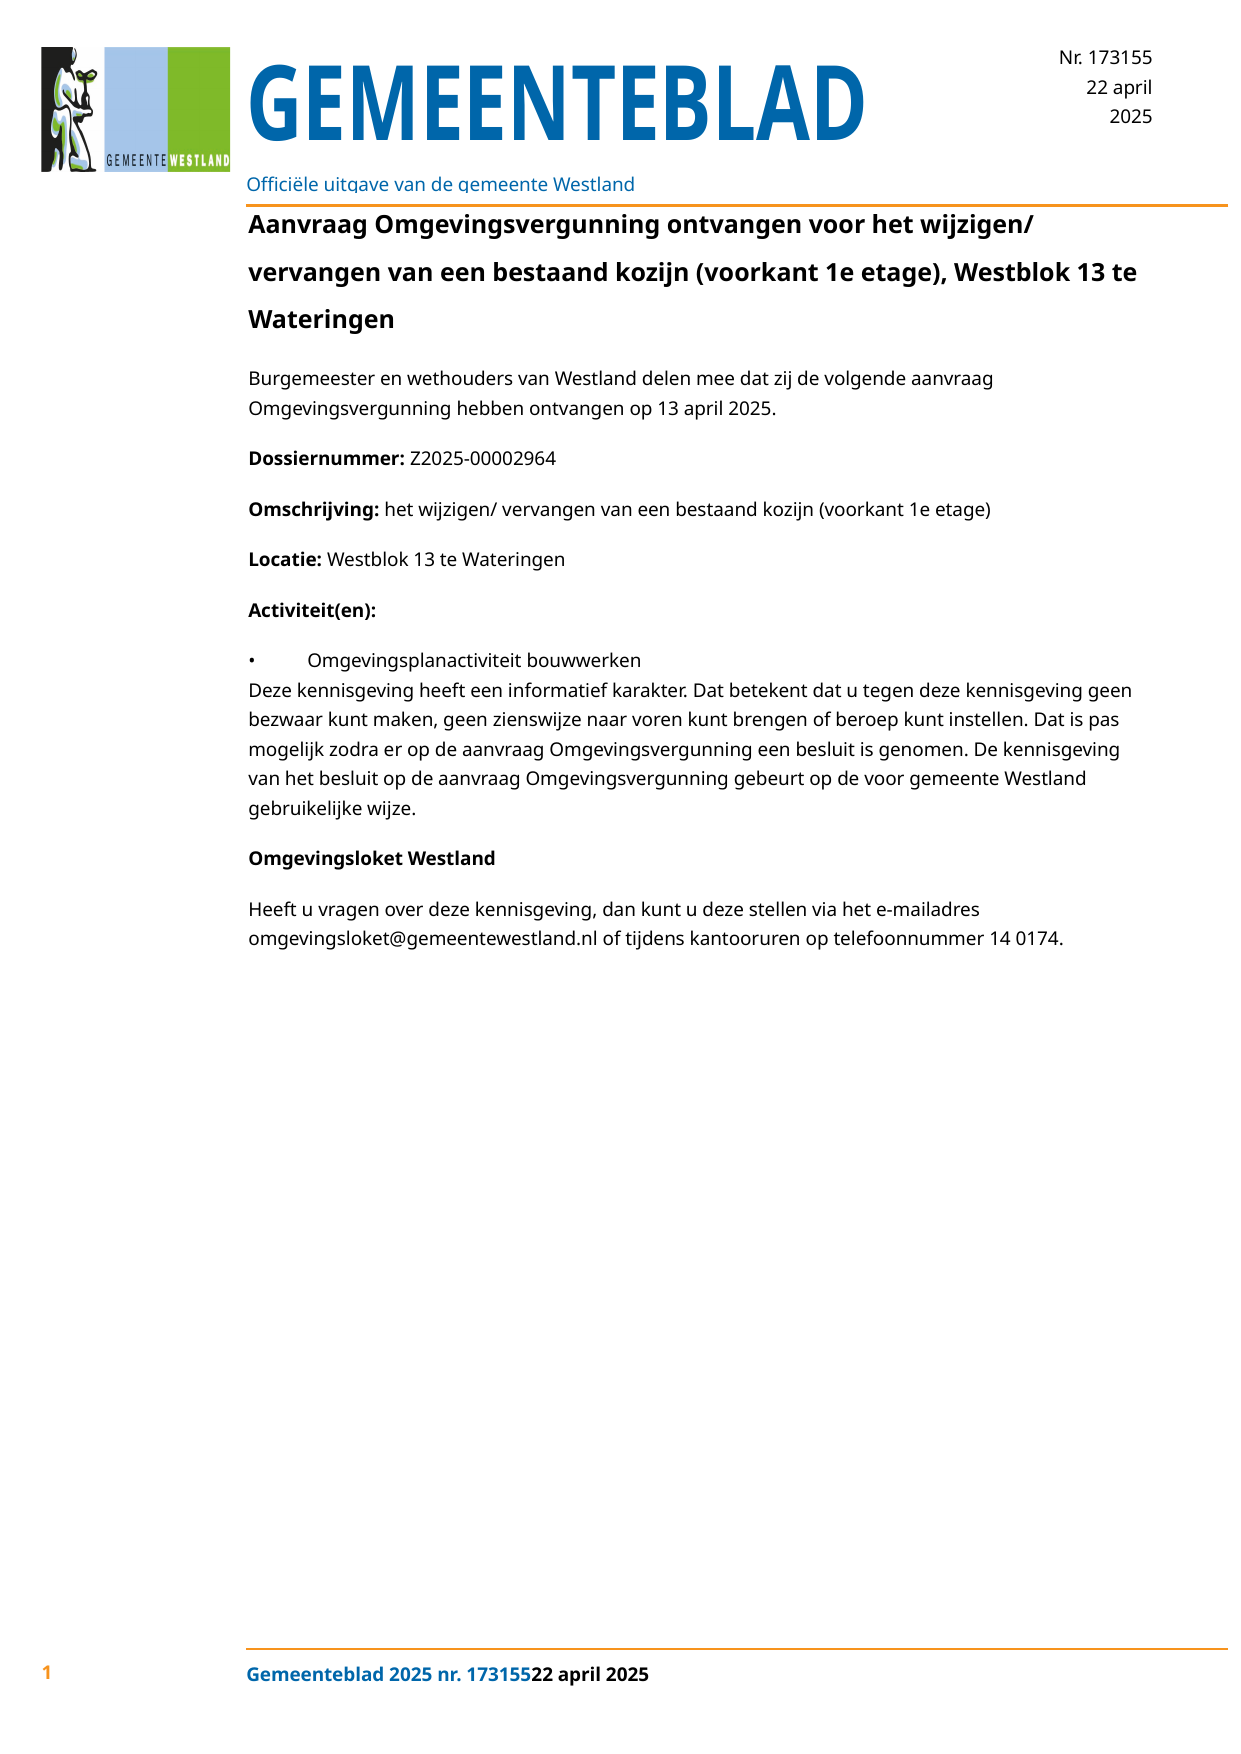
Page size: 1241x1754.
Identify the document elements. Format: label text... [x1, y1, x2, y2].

text Heeft u vragen over deze kennisgeving, dan kunt u deze stellen via het e-mailadres omgevingsloket@gemeentewestland.nl of tijdens kantooruren op telefoonnummer 14 0174. [248, 896, 1152, 951]
list Omgevingsplanactiviteit bouwwerken [248, 647, 1152, 673]
picture [41, 47, 231, 172]
text Dossiernummer: Z2025-00002964 [248, 446, 1152, 471]
text Activiteit(en): [248, 597, 1152, 622]
text Deze kennisgeving heeft een informatief karakter. Dat betekent dat u tegen deze kennisgeving geen bezwaar kunt maken, geen zienswijze naar voren kunt brengen of beroep kunt instellen. Dat is pas mogelijk zodra er op de aanvraag Omgevingsvergunning een besluit is genomen. De kennisgeving van het besluit op de aanvraag Omgevingsvergunning gebeurt op de voor gemeente Westland gebruikelijke wijze. [248, 677, 1152, 821]
text Burgemeester en wethouders van Westland delen mee dat zij de volgende aanvraag Omgevingsvergunning hebben ontvangen op 13 april 2025. [248, 366, 1152, 421]
text Omschrijving: het wijzigen/ vervangen van een bestaand kozijn (voorkant 1e etage) [248, 496, 1152, 522]
text Locatie: Westblok 13 te Wateringen [248, 546, 1152, 572]
text Aanvraag Omgevingsvergunning ontvangen voor het wijzigen/ vervangen van een bestaand kozijn (voorkant 1e etage), Westblok 13 te Wateringen [248, 207, 1152, 336]
text Omgevingsloket Westland [248, 846, 1152, 871]
